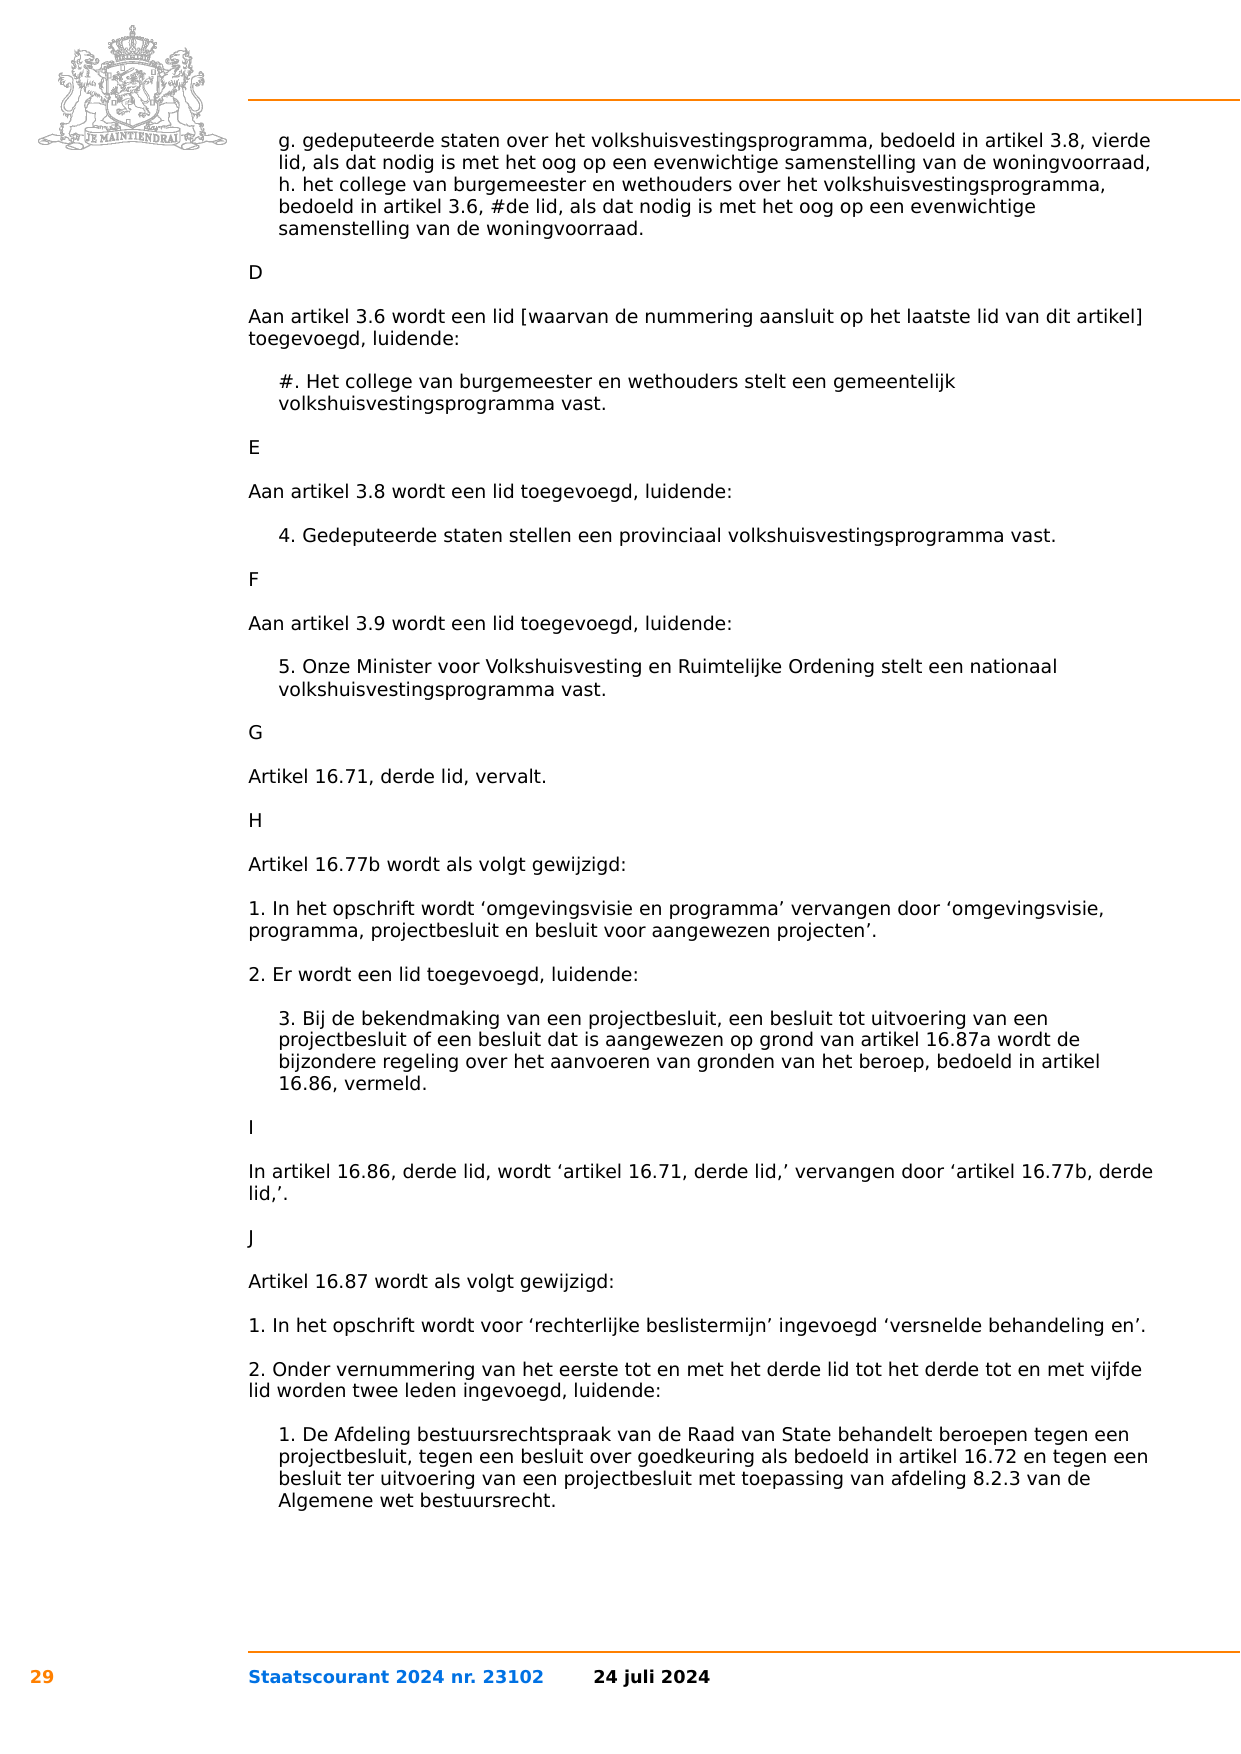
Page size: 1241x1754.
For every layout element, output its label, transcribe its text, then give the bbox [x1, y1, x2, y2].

text 3. Bij de bekendmaking van een projectbesluit, een besluit tot uitvoering van een projectbesluit of een besluit dat is aangewezen op grond van artikel 16.87a wordt de bijzondere regeling over het aanvoeren van gronden van het beroep, bedoeld in artikel 16.86, vermeld. [278, 1007, 1163, 1095]
text J [248, 1227, 1163, 1249]
text Aan artikel 3.8 wordt een lid toegevoegd, luidende: [248, 481, 1163, 503]
text H [248, 810, 1163, 832]
text 1. In het opschrift wordt voor ‘rechterlijke beslistermijn’ ingevoegd ‘versnelde behandeling en’. [248, 1314, 1163, 1337]
text In artikel 16.86, derde lid, wordt ‘artikel 16.71, derde lid,’ vervangen door ‘artikel 16.77b, derde lid,’. [248, 1161, 1163, 1205]
text G [248, 722, 1163, 744]
text 2. Onder vernummering van het eerste tot en met het derde lid tot het derde tot en met vijfde lid worden twee leden ingevoegd, luidende: [248, 1358, 1163, 1402]
text D [248, 262, 1163, 284]
text 5. Onze Minister voor Volkshuisvesting en Ruimtelijke Ordening stelt een nationaal volkshuisvestingsprogramma vast. [278, 656, 1163, 700]
text 1. In het opschrift wordt ‘omgevingsvisie en programma’ vervangen door ‘omgevingsvisie, programma, projectbesluit en besluit voor aangewezen projecten’. [248, 898, 1163, 942]
text #. Het college van burgemeester en wethouders stelt een gemeentelijk volkshuisvestingsprogramma vast. [278, 371, 1163, 415]
text Artikel 16.87 wordt als volgt gewijzigd: [248, 1271, 1163, 1293]
text I [248, 1117, 1163, 1139]
picture [38, 25, 227, 150]
text Aan artikel 3.9 wordt een lid toegevoegd, luidende: [248, 613, 1163, 634]
text 1. De Afdeling bestuursrechtspraak van de Raad van State behandelt beroepen tegen een projectbesluit, tegen een besluit over goedkeuring als bedoeld in artikel 16.72 en tegen een besluit ter uitvoering van een projectbesluit met toepassing van afdeling 8.2.3 van de Algemene wet bestuursrecht. [278, 1424, 1163, 1512]
text 2. Er wordt een lid toegevoegd, luidende: [248, 963, 1163, 986]
text Artikel 16.77b wordt als volgt gewijzigd: [248, 854, 1163, 876]
text E [248, 437, 1163, 459]
text F [248, 569, 1163, 591]
text 4. Gedeputeerde staten stellen een provinciaal volkshuisvestingsprogramma vast. [278, 525, 1163, 547]
text Artikel 16.71, derde lid, vervalt. [248, 766, 1163, 788]
text Aan artikel 3.6 wordt een lid [waarvan de nummering aansluit op het laatste lid van dit artikel] toegevoegd, luidende: [248, 306, 1163, 349]
text g. gedeputeerde staten over het volkshuisvestingsprogramma, bedoeld in artikel 3.8, vierde lid, als dat nodig is met het oog op een evenwichtige samenstelling van de woningvoorraad, [278, 130, 1163, 174]
text h. het college van burgemeester en wethouders over het volkshuisvestingsprogramma, bedoeld in artikel 3.6, #de lid, als dat nodig is met het oog op een evenwichtige samenstelling van de woningvoorraad. [278, 174, 1163, 240]
